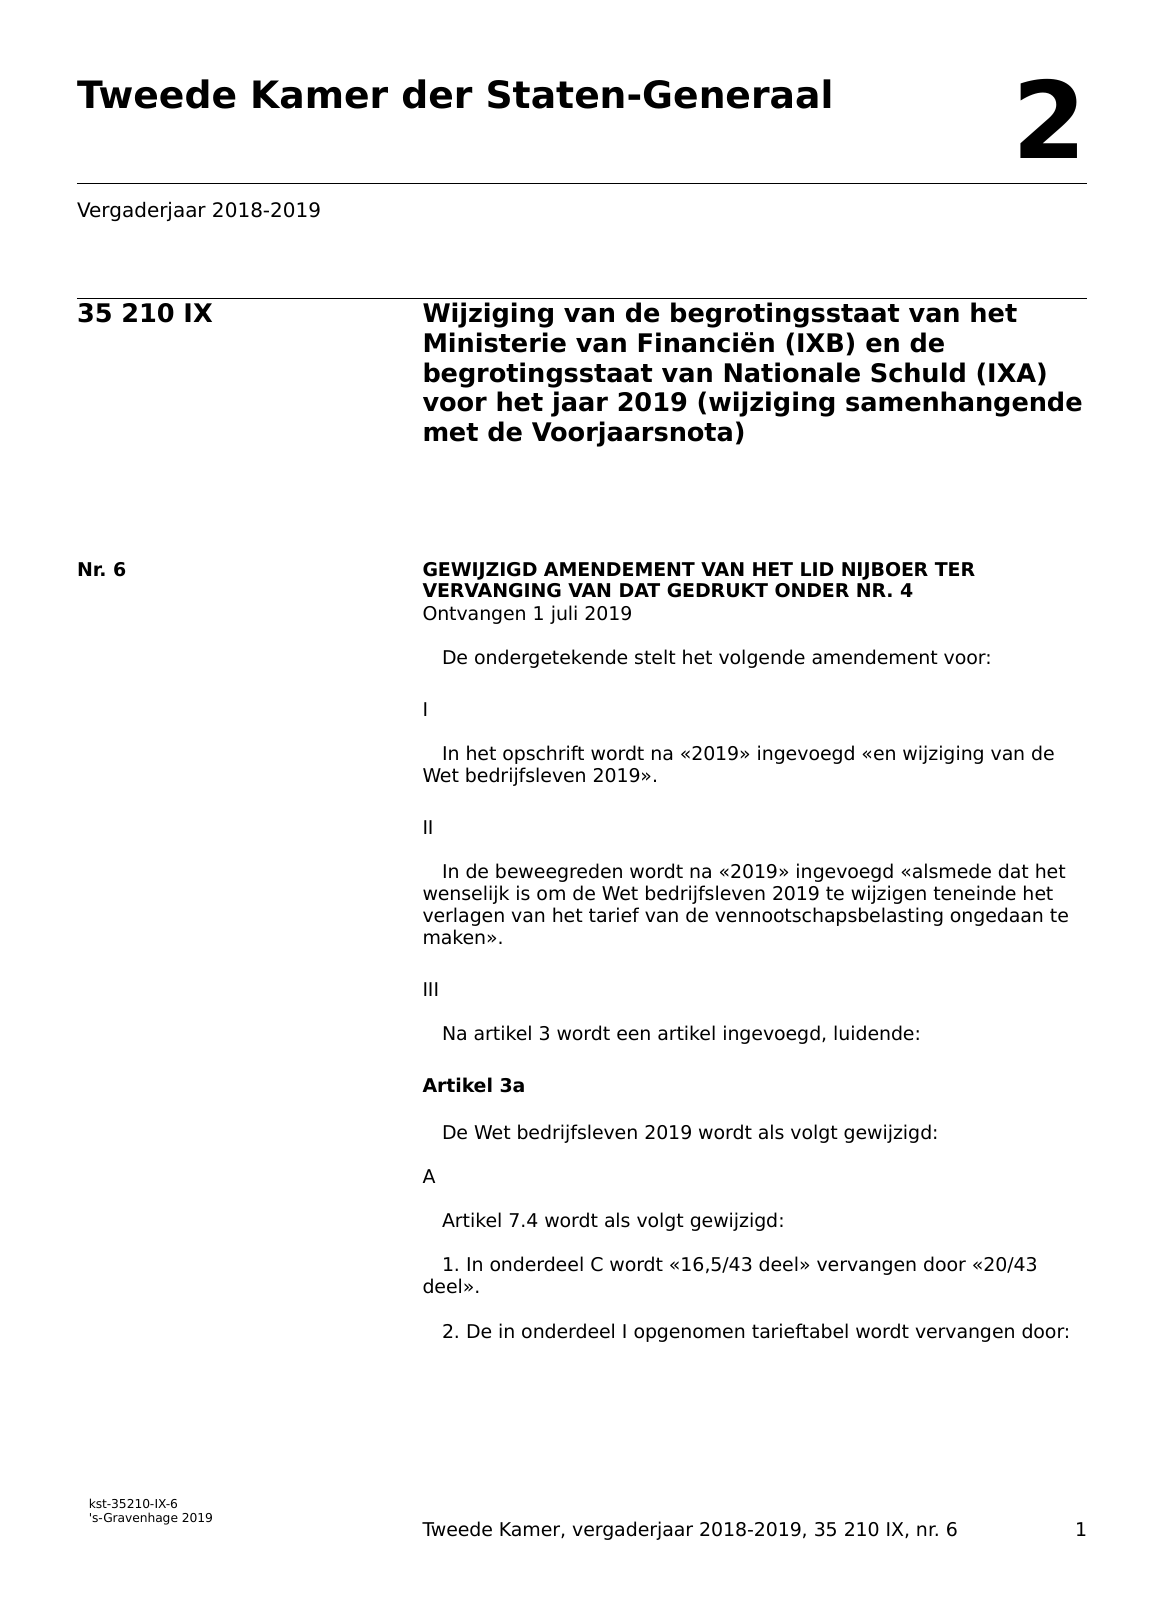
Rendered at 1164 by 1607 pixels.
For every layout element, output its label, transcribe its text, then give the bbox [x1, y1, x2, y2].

text Artikel 7.4 wordt als volgt gewijzigd: [422, 1210, 1087, 1232]
text In de beweegreden wordt na «2019» ingevoegd «alsmede dat het wenselijk is om de Wet bedrijfsleven 2019 te wijzigen teneinde het verlagen van het tarief van de vennootschapsbelasting ongedaan te maken». [422, 861, 1087, 949]
text In het opschrift wordt na «2019» ingevoegd «en wijziging van de Wet bedrijfsleven 2019». [422, 743, 1087, 787]
text A [422, 1166, 1087, 1188]
subtitle I [422, 698, 1087, 721]
table_cell Vergaderjaar 2018-2019 [77, 184, 1087, 298]
text 1. In onderdeel C wordt «16,5/43 deel» vervangen door «20/43 deel». [422, 1254, 1087, 1298]
subtitle II [422, 817, 1087, 839]
text De Wet bedrijfsleven 2019 wordt als volgt gewijzigd: [422, 1122, 1087, 1144]
subtitle III [422, 979, 1087, 1001]
text 2. De in onderdeel I opgenomen tarieftabel wordt vervangen door: [422, 1321, 1087, 1342]
subtitle Artikel 3a [422, 1075, 1087, 1097]
text 's-Gravenhage 2019 [88, 1511, 323, 1525]
text Ontvangen 1 juli 2019 [422, 602, 1087, 624]
table_header 2 [886, 59, 1087, 183]
text De ondergetekende stelt het volgende amendement voor: [422, 647, 1087, 668]
subtitle Nr. 6 GEWIJZIGD AMENDEMENT VAN HET LID NIJBOER TER VERVANGING VAN DAT GEDRUKT ONDER NR. 4 [77, 558, 1087, 602]
text Na artikel 3 wordt een artikel ingevoegd, luidende: [422, 1023, 1087, 1045]
subtitle 35 210 IX Wijziging van de begrotingsstaat van het Ministerie van Financiën (IXB) en de begrotingsstaat van Nationale Schuld (IXA) voor het jaar 2019 (wijziging samenhangende met de Voorjaarsnota) [77, 299, 1087, 447]
table_header Tweede Kamer der Staten-Generaal [77, 59, 886, 183]
text kst-35210-IX-6 [88, 1497, 323, 1511]
